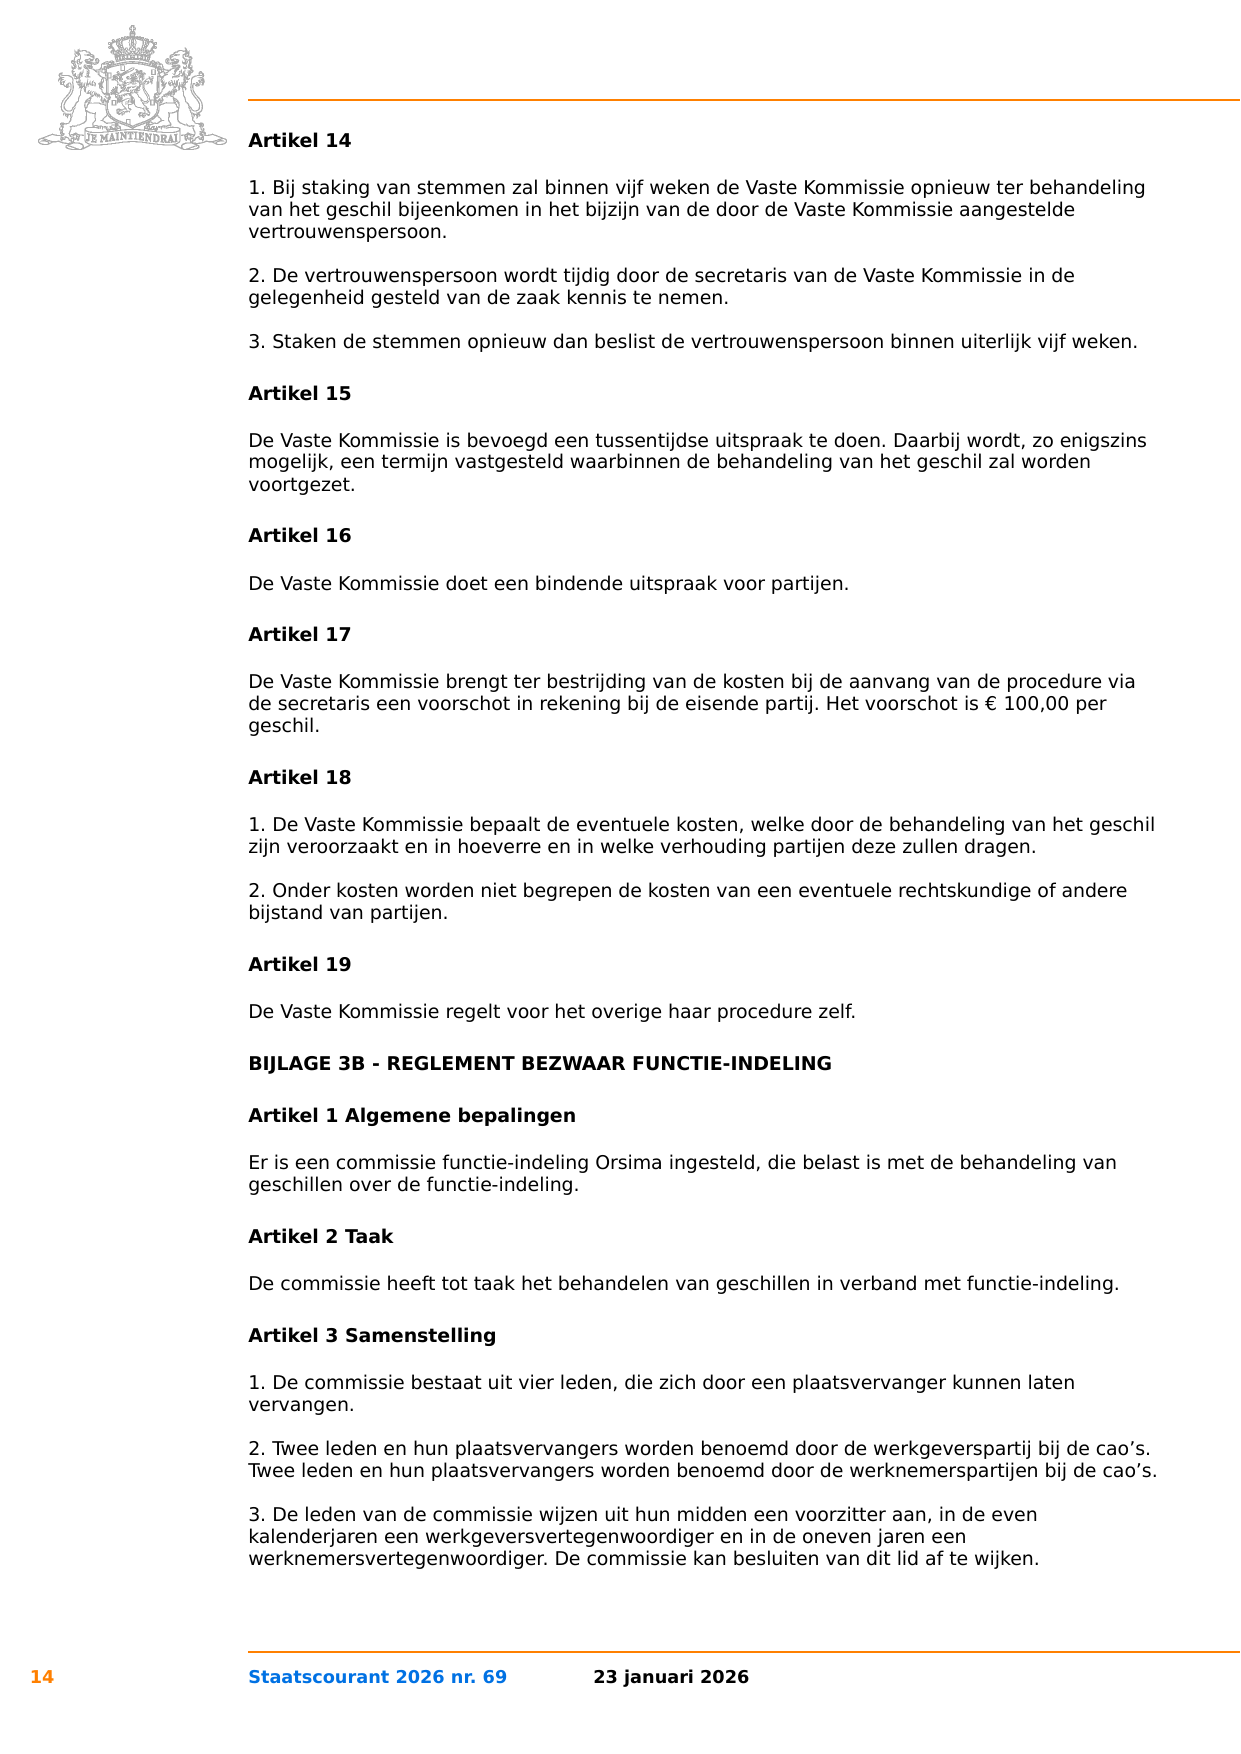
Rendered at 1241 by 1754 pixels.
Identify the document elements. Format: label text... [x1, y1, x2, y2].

subtitle Artikel 19 [248, 954, 1163, 976]
text De Vaste Kommissie regelt voor het overige haar procedure zelf. [248, 1001, 1163, 1023]
text 3. De leden van de commissie wijzen uit hun midden een voorzitter aan, in de even kalenderjaren een werkgeversvertegenwoordiger en in de oneven jaren een werknemersvertegenwoordiger. De commissie kan besluiten van dit lid af te wijken. [248, 1503, 1163, 1569]
text De commissie heeft tot taak het behandelen van geschillen in verband met functie-indeling. [248, 1273, 1163, 1295]
text 1. De Vaste Kommissie bepaalt de eventuele kosten, welke door de behandeling van het geschil zijn veroorzaakt en in hoeverre en in welke verhouding partijen deze zullen dragen. [248, 814, 1163, 858]
text 2. Onder kosten worden niet begrepen de kosten van een eventuele rechtskundige of andere bijstand van partijen. [248, 880, 1163, 924]
text De Vaste Kommissie doet een bindende uitspraak voor partijen. [248, 572, 1163, 594]
text 2. Twee leden en hun plaatsvervangers worden benoemd door de werkgeverspartij bij de cao’s. Twee leden en hun plaatsvervangers worden benoemd door de werknemerspartijen bij de cao’s. [248, 1438, 1163, 1482]
text Er is een commissie functie-indeling Orsima ingesteld, die belast is met de behandeling van geschillen over de functie-indeling. [248, 1152, 1163, 1196]
text De Vaste Kommissie brengt ter bestrijding van de kosten bij de aanvang van de procedure via de secretaris een voorschot in rekening bij de eisende partij. Het voorschot is € 100,00 per geschil. [248, 671, 1163, 737]
subtitle Artikel 14 [248, 130, 1163, 152]
picture [38, 25, 227, 150]
subtitle BIJLAGE 3B - REGLEMENT BEZWAAR FUNCTIE-INDELING [248, 1053, 1163, 1075]
subtitle Artikel 3 Samenstelling [248, 1325, 1163, 1347]
subtitle Artikel 18 [248, 767, 1163, 789]
subtitle Artikel 15 [248, 382, 1163, 404]
text De Vaste Kommissie is bevoegd een tussentijdse uitspraak te doen. Daarbij wordt, zo enigszins mogelijk, een termijn vastgesteld waarbinnen de behandeling van het geschil zal worden voortgezet. [248, 429, 1163, 495]
text 1. De commissie bestaat uit vier leden, die zich door een plaatsvervanger kunnen laten vervangen. [248, 1372, 1163, 1416]
text 3. Staken de stemmen opnieuw dan beslist de vertrouwenspersoon binnen uiterlijk vijf weken. [248, 331, 1163, 352]
text 1. Bij staking van stemmen zal binnen vijf weken de Vaste Kommissie opnieuw ter behandeling van het geschil bijeenkomen in het bijzijn van de door de Vaste Kommissie aangestelde vertrouwenspersoon. [248, 177, 1163, 243]
subtitle Artikel 2 Taak [248, 1226, 1163, 1248]
text 2. De vertrouwenspersoon wordt tijdig door de secretaris van de Vaste Kommissie in de gelegenheid gesteld van de zaak kennis te nemen. [248, 265, 1163, 309]
subtitle Artikel 16 [248, 525, 1163, 547]
subtitle Artikel 1 Algemene bepalingen [248, 1105, 1163, 1127]
subtitle Artikel 17 [248, 624, 1163, 646]
